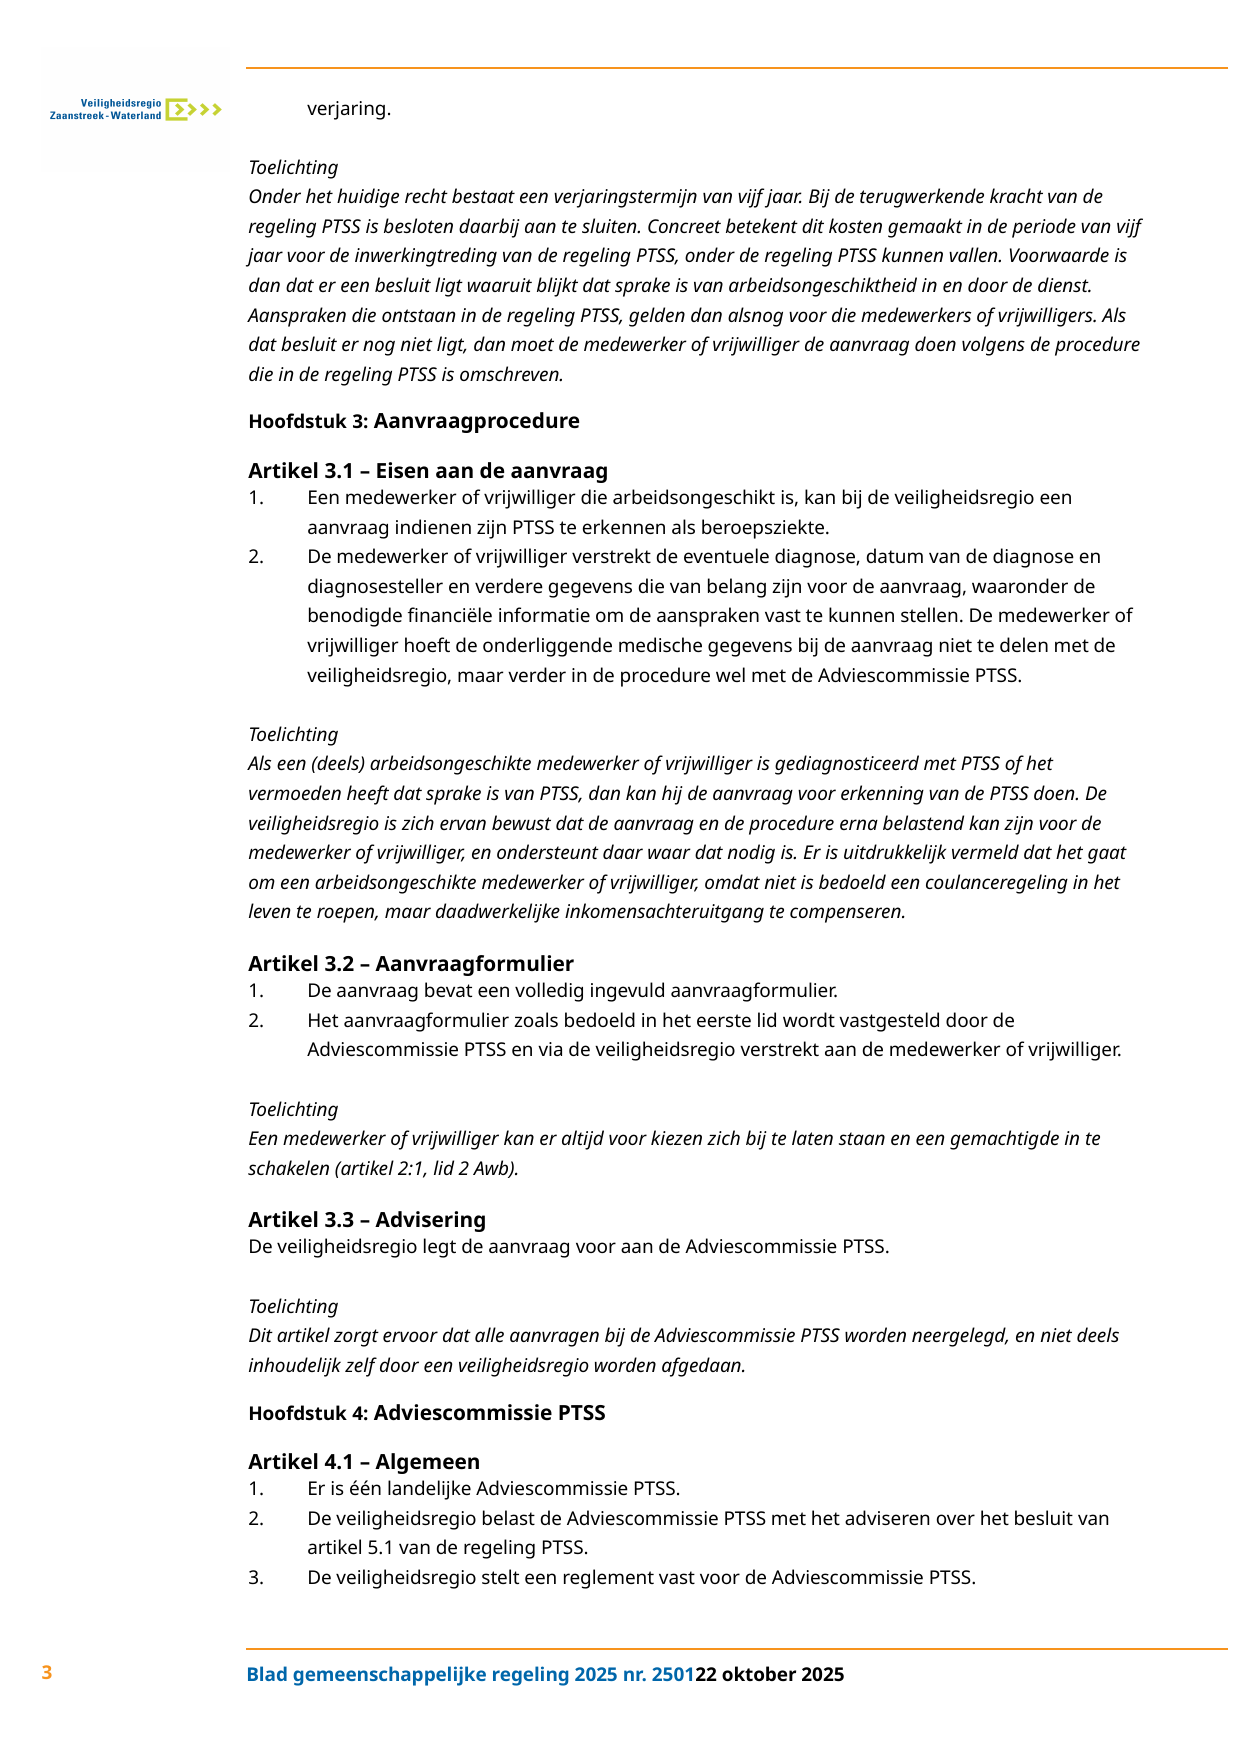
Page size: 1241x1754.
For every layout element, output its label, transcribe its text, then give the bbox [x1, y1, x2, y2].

list Er is één landelijke Adviescommissie PTSS. [248, 1475, 1152, 1501]
text Hoofdstuk 4: Adviescommissie PTSS [248, 1398, 1152, 1426]
list De aanvraag bevat een volledig ingevuld aanvraagformulier. [248, 977, 1152, 1003]
text Als een (deels) arbeidsongeschikte medewerker of vrijwilliger is gediagnosticeerd met PTSS of het vermoeden heeft dat sprake is van PTSS, dan kan hij de aanvraag voor erkenning van de PTSS doen. De veiligheidsregio is zich ervan bewust dat de aanvraag en de procedure erna belastend kan zijn voor de medewerker of vrijwilliger, en ondersteunt daar waar dat nodig is. Er is uitdrukkelijk vermeld dat het gaat om een arbeidsongeschikte medewerker of vrijwilliger, omdat niet is bedoeld een coulanceregeling in het leven te roepen, maar daadwerkelijke inkomensachteruitgang te compenseren. [248, 751, 1152, 924]
text Artikel 3.3 – Advisering [248, 1205, 1152, 1234]
list verjaring. [248, 95, 1152, 121]
text Onder het huidige recht bestaat een verjaringstermijn van vijf jaar. Bij de terugwerkende kracht van de regeling PTSS is besloten daarbij aan te sluiten. Concreet betekent dit kosten gemaakt in de periode van vijf jaar voor de inwerkingtreding van de regeling PTSS, onder de regeling PTSS kunnen vallen. Voorwaarde is dan dat er een besluit ligt waaruit blijkt dat sprake is van arbeidsongeschiktheid in en door de dienst. Aanspraken die ontstaan in de regeling PTSS, gelden dan alsnog voor die medewerkers of vrijwilligers. Als dat besluit er nog niet ligt, dan moet de medewerker of vrijwilliger de aanvraag doen volgens de procedure die in de regeling PTSS is omschreven. [248, 183, 1152, 387]
text Artikel 4.1 – Algemeen [248, 1447, 1152, 1475]
text Artikel 3.2 – Aanvraagformulier [248, 949, 1152, 977]
list De veiligheidsregio stelt een reglement vast voor de Adviescommissie PTSS. [248, 1564, 1152, 1590]
picture [41, 47, 231, 172]
list De veiligheidsregio belast de Adviescommissie PTSS met het adviseren over het besluit van artikel 5.1 van de regeling PTSS. [248, 1505, 1152, 1560]
text Artikel 3.1 – Eisen aan de aanvraag [248, 456, 1152, 484]
text Hoofdstuk 3: Aanvraagprocedure [248, 407, 1152, 435]
list Een medewerker of vrijwilliger die arbeidsongeschikt is, kan bij de veiligheidsregio een aanvraag indienen zijn PTSS te erkennen als beroepsziekte. [248, 484, 1152, 540]
text Een medewerker of vrijwilliger kan er altijd voor kiezen zich bij te laten staan en een gemachtigde in te schakelen (artikel 2:1, lid 2 Awb). [248, 1125, 1152, 1181]
text De veiligheidsregio legt de aanvraag voor aan de Adviescommissie PTSS. [248, 1234, 1152, 1259]
text Toelichting [248, 1293, 1152, 1319]
text Toelichting [248, 154, 1152, 180]
list Het aanvraagformulier zoals bedoeld in het eerste lid wordt vastgesteld door de Adviescommissie PTSS en via de veiligheidsregio verstrekt aan de medewerker of vrijwilliger. [248, 1007, 1152, 1062]
text Dit artikel zorgt ervoor dat alle aanvragen bij de Adviescommissie PTSS worden neergelegd, en niet deels inhoudelijk zelf door een veiligheidsregio worden afgedaan. [248, 1322, 1152, 1378]
list De medewerker of vrijwilliger verstrekt de eventuele diagnose, datum van de diagnose en diagnosesteller en verdere gegevens die van belang zijn voor de aanvraag, waaronder de benodigde financiële informatie om de aanspraken vast te kunnen stellen. De medewerker of vrijwilliger hoeft de onderliggende medische gegevens bij de aanvraag niet te delen met de veiligheidsregio, maar verder in de procedure wel met de Adviescommissie PTSS. [248, 543, 1152, 688]
text Toelichting [248, 1096, 1152, 1121]
text Toelichting [248, 721, 1152, 747]
